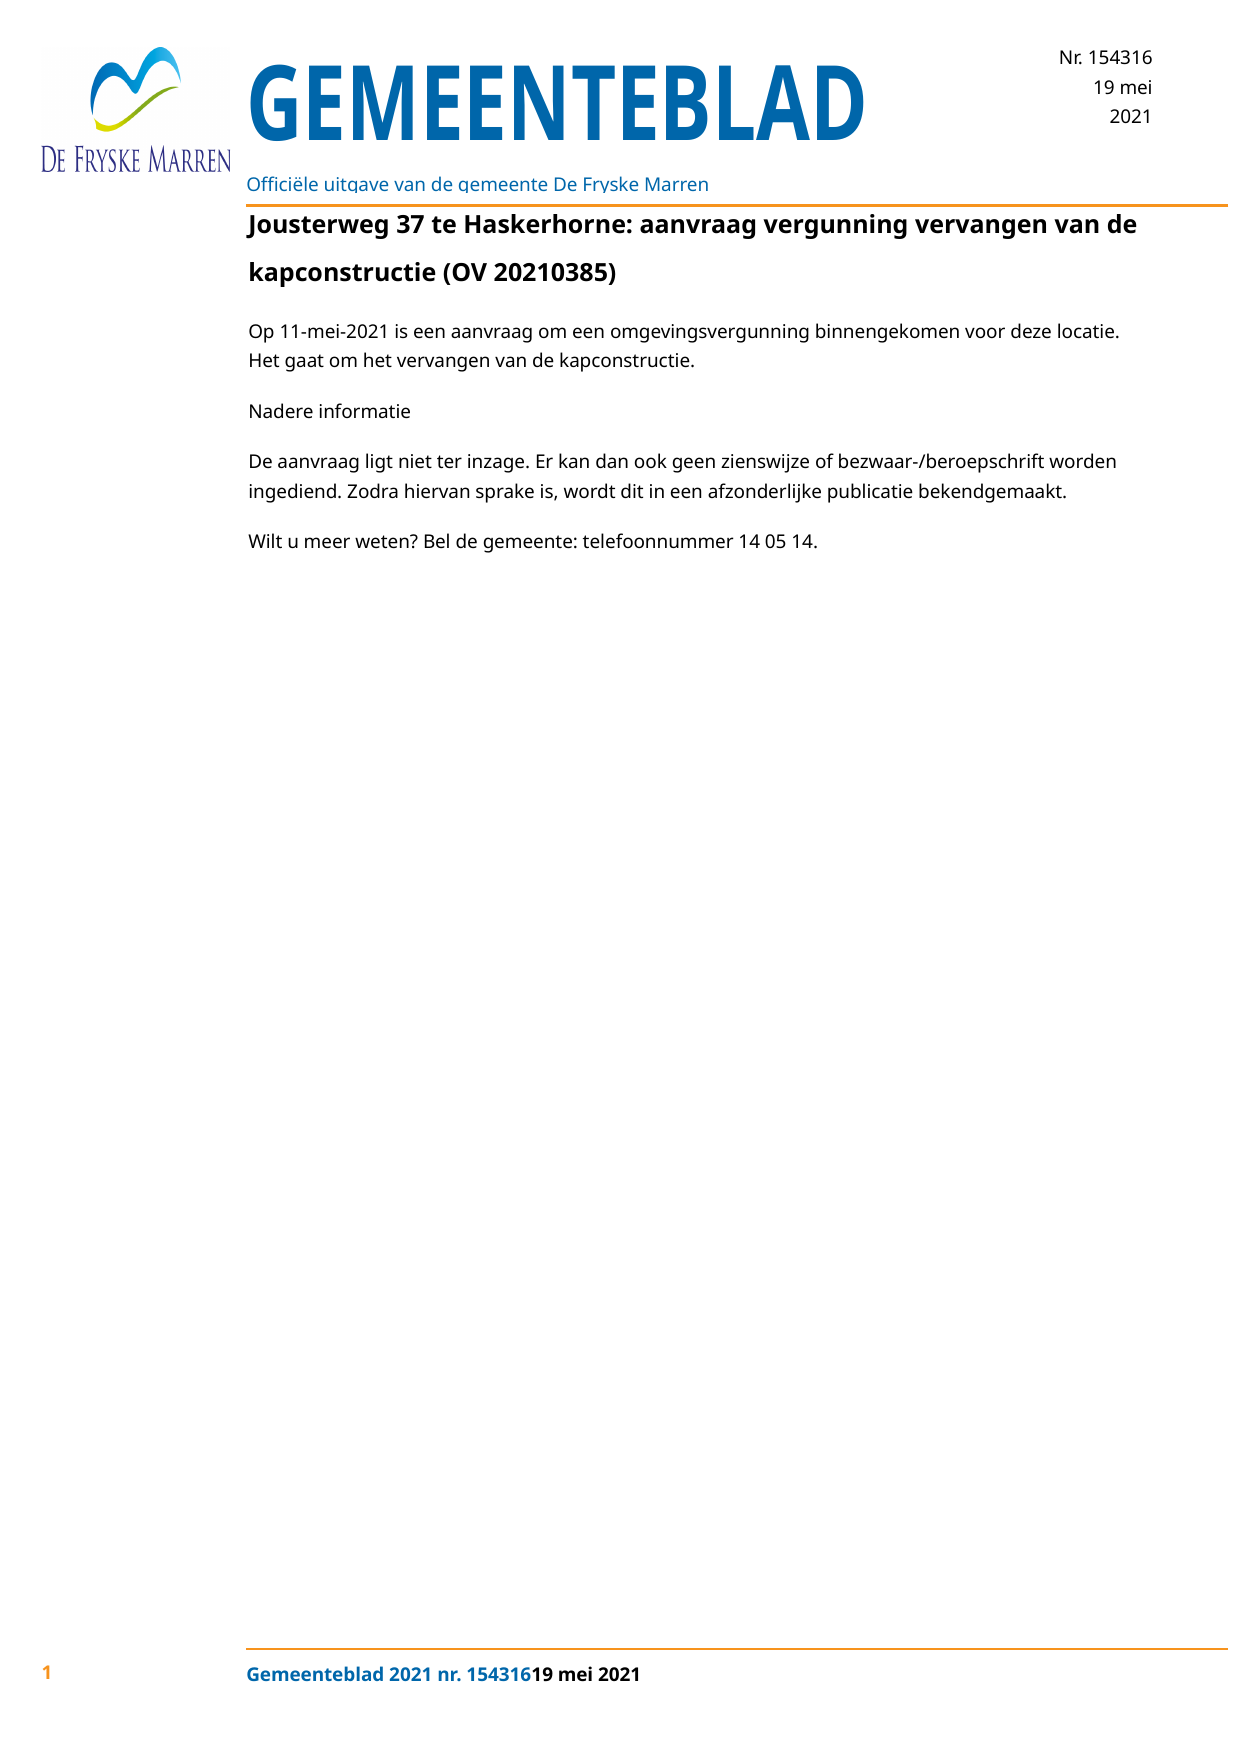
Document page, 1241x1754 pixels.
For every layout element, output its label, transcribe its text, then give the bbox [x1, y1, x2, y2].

text Op 11-mei-2021 is een aanvraag om een omgevingsvergunning binnengekomen voor deze locatie. Het gaat om het vervangen van de kapconstructie. [248, 318, 1152, 373]
text De aanvraag ligt niet ter inzage. Er kan dan ook geen zienswijze of bezwaar-/beroepschrift worden ingediend. Zodra hiervan sprake is, wordt dit in een afzonderlijke publicatie bekendgemaakt. [248, 448, 1152, 504]
text Wilt u meer weten? Bel de gemeente: telefoonnummer 14 05 14. [248, 528, 1152, 554]
text Jousterweg 37 te Haskerhorne: aanvraag vergunning vervangen van de kapconstructie (OV 20210385) [248, 207, 1152, 288]
text Nadere informatie [248, 398, 1152, 424]
picture [41, 47, 231, 172]
